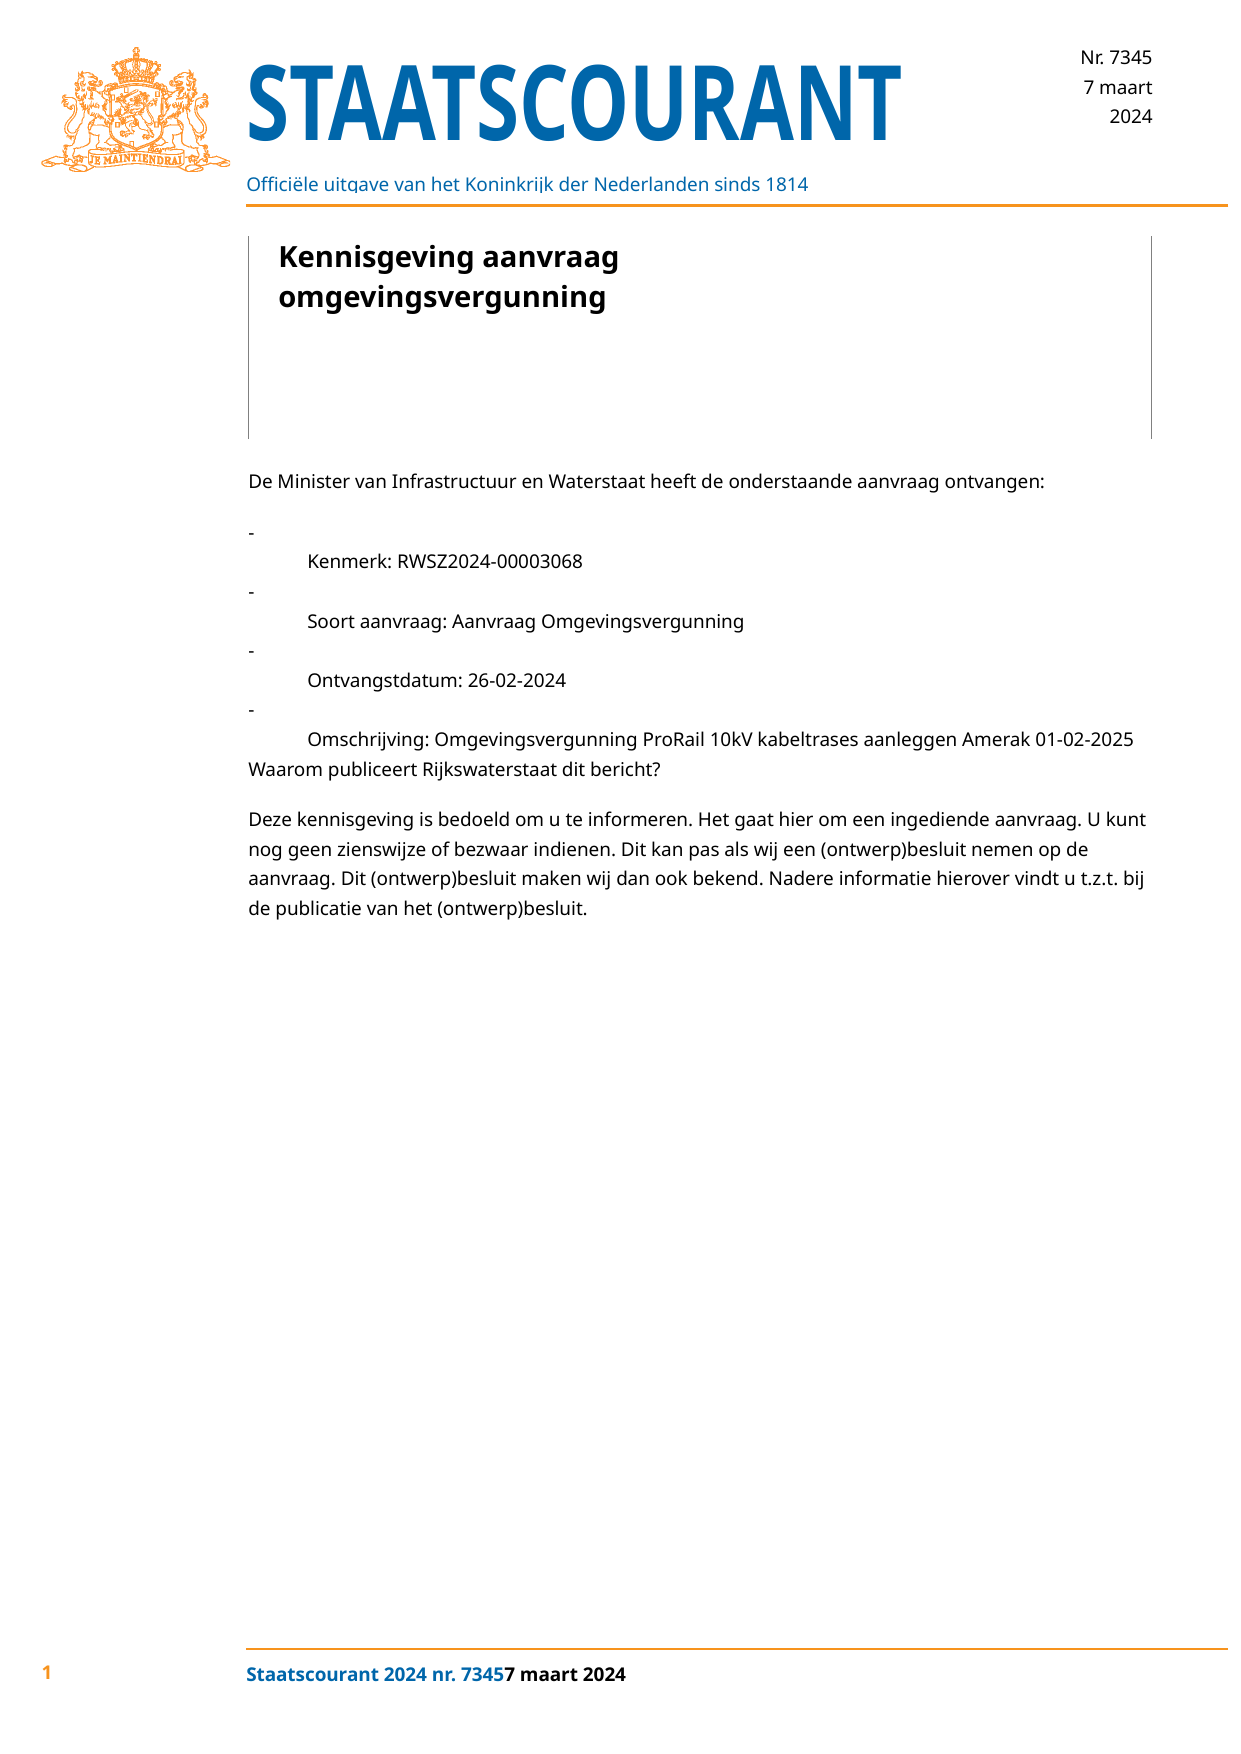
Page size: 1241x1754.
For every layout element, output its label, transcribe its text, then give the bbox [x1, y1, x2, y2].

list Soort aanvraag: Aanvraag Omgevingsvergunning [248, 608, 1152, 633]
table_header [850, 236, 912, 413]
list Ontvangstdatum: 26-02-2024 [248, 667, 1152, 693]
picture [41, 47, 231, 172]
text Waarom publiceert Rijkswaterstaat dit bericht? [248, 756, 1152, 781]
list Omschrijving: Omgevingsvergunning ProRail 10kV kabeltrases aanleggen Amerak 01-02-2025 [248, 726, 1152, 752]
table_header Kennisgeving aanvraag omgevingsvergunning [249, 236, 850, 439]
table_header [850, 414, 1151, 439]
text Deze kennisgeving is bedoeld om u te informeren. Het gaat hier om een ingediende aanvraag. U kunt nog geen zienswijze of bezwaar indienen. Dit kan pas als wij een (ontwerp)besluit nemen op de aanvraag. Dit (ontwerp)besluit maken wij dan ook bekend. Nadere informatie hierover vindt u t.z.t. bij de publicatie van het (ontwerp)besluit. [248, 806, 1152, 921]
text De Minister van Infrastructuur en Waterstaat heeft de onderstaande aanvraag ontvangen: [248, 469, 1152, 494]
table_header [1090, 236, 1151, 413]
list Kenmerk: RWSZ2024-00003068 [248, 549, 1152, 574]
picture [912, 236, 1090, 414]
